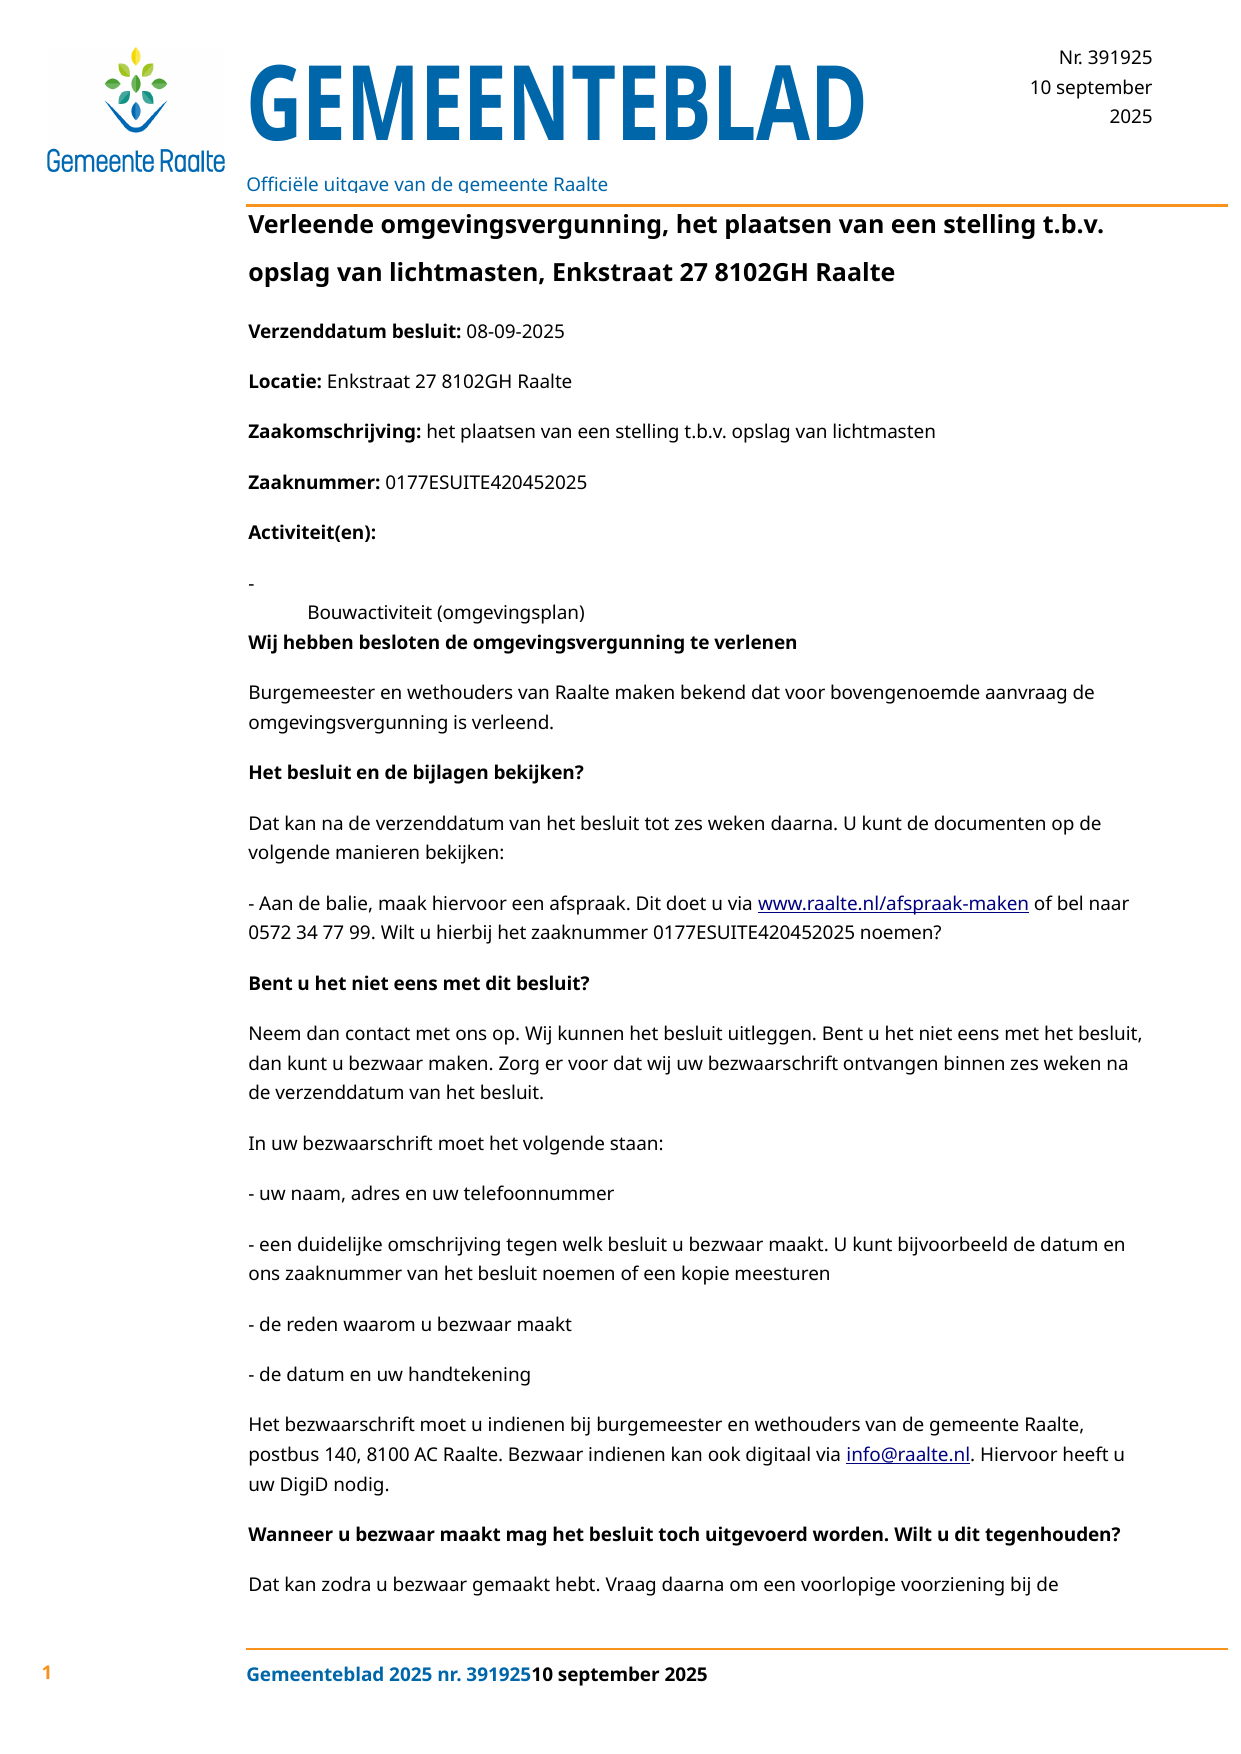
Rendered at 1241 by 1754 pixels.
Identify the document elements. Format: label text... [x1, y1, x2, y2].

text - de datum en uw handtekening [248, 1361, 1152, 1387]
picture [41, 47, 231, 172]
text Activiteit(en): [248, 519, 1152, 545]
text Zaaknummer: 0177ESUITE420452025 [248, 469, 1152, 495]
text Locatie: Enkstraat 27 8102GH Raalte [248, 368, 1152, 394]
text Verleende omgevingsvergunning, het plaatsen van een stelling t.b.v. opslag van lichtmasten, Enkstraat 27 8102GH Raalte [248, 207, 1152, 288]
text Het bezwaarschrift moet u indienen bij burgemeester en wethouders van de gemeente Raalte, postbus 140, 8100 AC Raalte. Bezwaar indienen kan ook digitaal via info@raalte.nl. Hiervoor heeft u uw DigiD nodig. [248, 1412, 1152, 1497]
text Dat kan zodra u bezwaar gemaakt hebt. Vraag daarna om een voorlopige voorziening bij de [248, 1572, 1152, 1597]
text - Aan de balie, maak hiervoor een afspraak. Dit doet u via www.raalte.nl/afspraak-maken of bel naar 0572 34 77 99. Wilt u hierbij het zaaknummer 0177ESUITE420452025 noemen? [248, 890, 1152, 945]
text Het besluit en de bijlagen bekijken? [248, 759, 1152, 785]
text - een duidelijke omschrijving tegen welk besluit u bezwaar maakt. U kunt bijvoorbeeld de datum en ons zaaknummer van het besluit noemen of een kopie meesturen [248, 1231, 1152, 1286]
text In uw bezwaarschrift moet het volgende staan: [248, 1130, 1152, 1156]
text Zaakomschrijving: het plaatsen van een stelling t.b.v. opslag van lichtmasten [248, 419, 1152, 444]
text Wij hebben besloten de omgevingsvergunning te verlenen [248, 629, 1152, 655]
text - uw naam, adres en uw telefoonnummer [248, 1180, 1152, 1206]
text Dat kan na de verzenddatum van het besluit tot zes weken daarna. U kunt de documenten op de volgende manieren bekijken: [248, 810, 1152, 865]
text Burgemeester en wethouders van Raalte maken bekend dat voor bovengenoemde aanvraag de omgevingsvergunning is verleend. [248, 679, 1152, 735]
text Wanneer u bezwaar maakt mag het besluit toch uitgevoerd worden. Wilt u dit tegenhouden? [248, 1521, 1152, 1547]
text - de reden waarom u bezwaar maakt [248, 1311, 1152, 1337]
text Verzenddatum besluit: 08-09-2025 [248, 318, 1152, 344]
text Neem dan contact met ons op. Wij kunnen het besluit uitleggen. Bent u het niet eens met het besluit, dan kunt u bezwaar maken. Zorg er voor dat wij uw bezwaarschrift ontvangen binnen zes weken na de verzenddatum van het besluit. [248, 1020, 1152, 1105]
list Bouwactiviteit (omgevingsplan) [248, 599, 1152, 625]
text Bent u het niet eens met dit besluit? [248, 970, 1152, 996]
